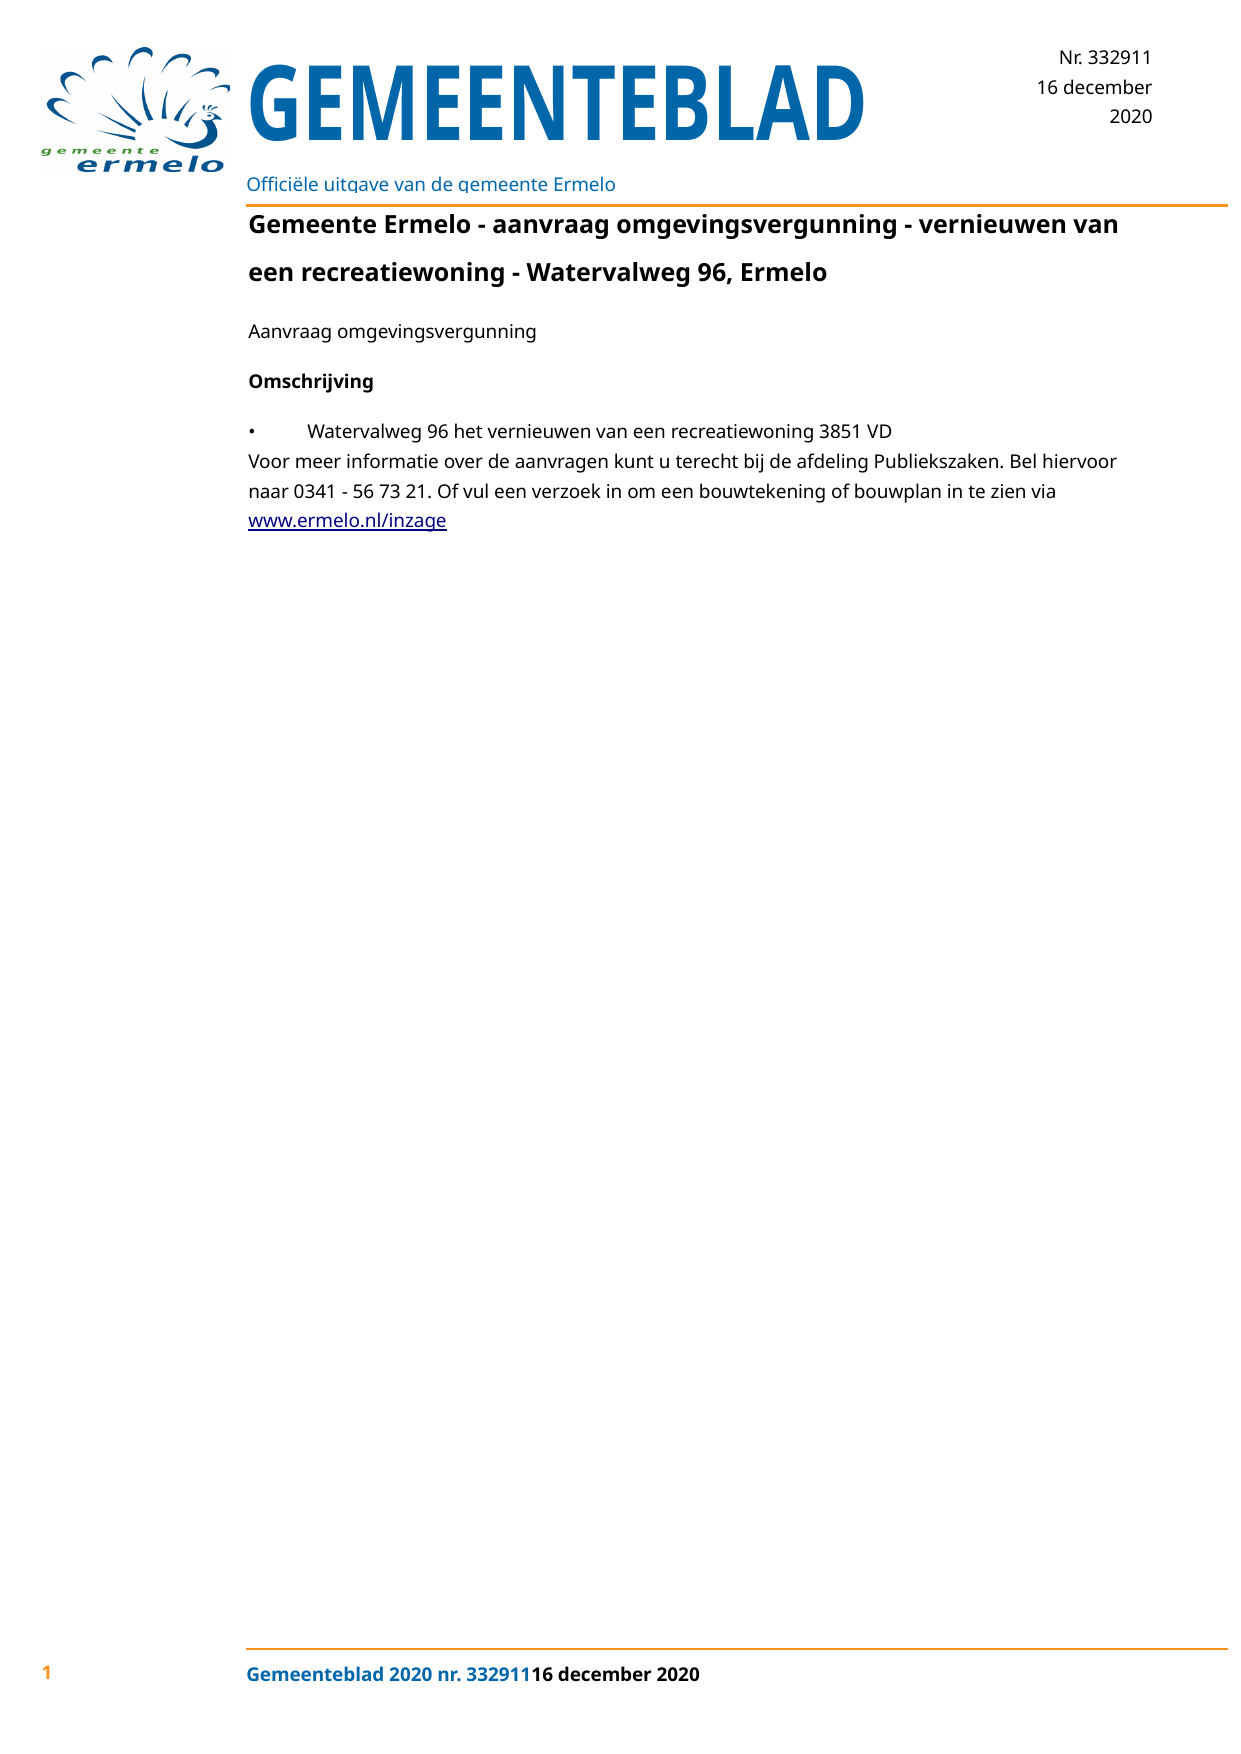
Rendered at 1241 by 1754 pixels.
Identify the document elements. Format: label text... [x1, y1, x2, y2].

list Watervalweg 96 het vernieuwen van een recreatiewoning 3851 VD [248, 419, 1152, 444]
picture [41, 47, 231, 172]
text Voor meer informatie over de aanvragen kunt u terecht bij de afdeling Publiekszaken. Bel hiervoor naar 0341 - 56 73 21. Of vul een verzoek in om een bouwtekening of bouwplan in te zien via www.ermelo.nl/inzage [248, 448, 1152, 533]
text Aanvraag omgevingsvergunning [248, 318, 1152, 344]
text Gemeente Ermelo - aanvraag omgevingsvergunning - vernieuwen van een recreatiewoning - Watervalweg 96, Ermelo [248, 207, 1152, 288]
text Omschrijving [248, 368, 1152, 394]
